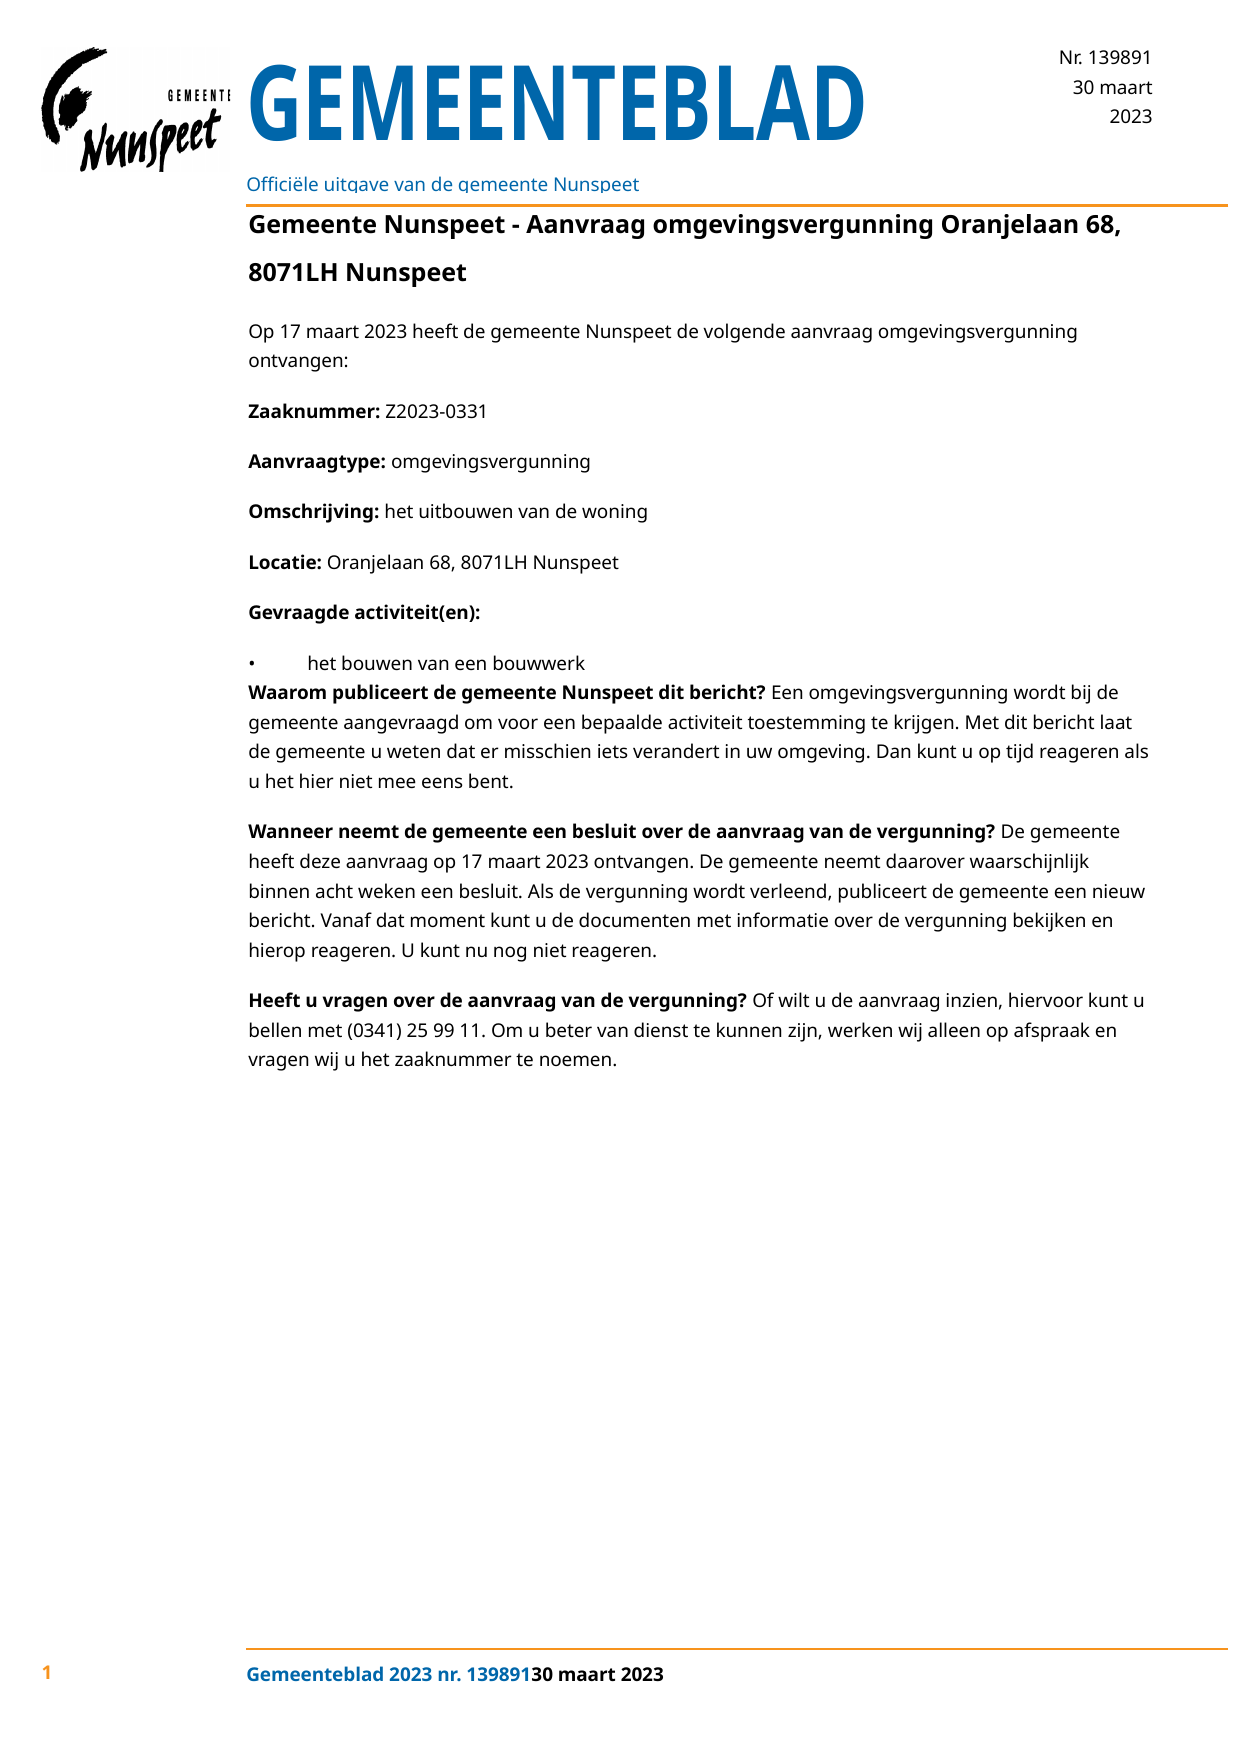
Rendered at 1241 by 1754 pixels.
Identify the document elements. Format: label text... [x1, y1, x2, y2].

text Aanvraagtype: omgevingsvergunning [248, 448, 1152, 474]
text Omschrijving: het uitbouwen van de woning [248, 499, 1152, 524]
text Gevraagde activiteit(en): [248, 599, 1152, 625]
picture [41, 47, 231, 172]
text Op 17 maart 2023 heeft de gemeente Nunspeet de volgende aanvraag omgevingsvergunning ontvangen: [248, 318, 1152, 373]
text Zaaknummer: Z2023-0331 [248, 398, 1152, 424]
text Wanneer neemt de gemeente een besluit over de aanvraag van de vergunning? De gemeente heeft deze aanvraag op 17 maart 2023 ontvangen. De gemeente neemt daarover waarschijnlijk binnen acht weken een besluit. Als de vergunning wordt verleend, publiceert de gemeente een nieuw bericht. Vanaf dat moment kunt u de documenten met informatie over de vergunning bekijken en hierop reageren. U kunt nu nog niet reageren. [248, 819, 1152, 963]
list het bouwen van een bouwwerk [248, 650, 1152, 676]
text Locatie: Oranjelaan 68, 8071LH Nunspeet [248, 549, 1152, 575]
text Gemeente Nunspeet - Aanvraag omgevingsvergunning Oranjelaan 68, 8071LH Nunspeet [248, 207, 1152, 288]
text Heeft u vragen over de aanvraag van de vergunning? Of wilt u de aanvraag inzien, hiervoor kunt u bellen met (0341) 25 99 11. Om u beter van dienst te kunnen zijn, werken wij alleen op afspraak en vragen wij u het zaaknummer te noemen. [248, 987, 1152, 1072]
text Waarom publiceert de gemeente Nunspeet dit bericht? Een omgevingsvergunning wordt bij de gemeente aangevraagd om voor een bepaalde activiteit toestemming te krijgen. Met dit bericht laat de gemeente u weten dat er misschien iets verandert in uw omgeving. Dan kunt u op tijd reageren als u het hier niet mee eens bent. [248, 679, 1152, 794]
